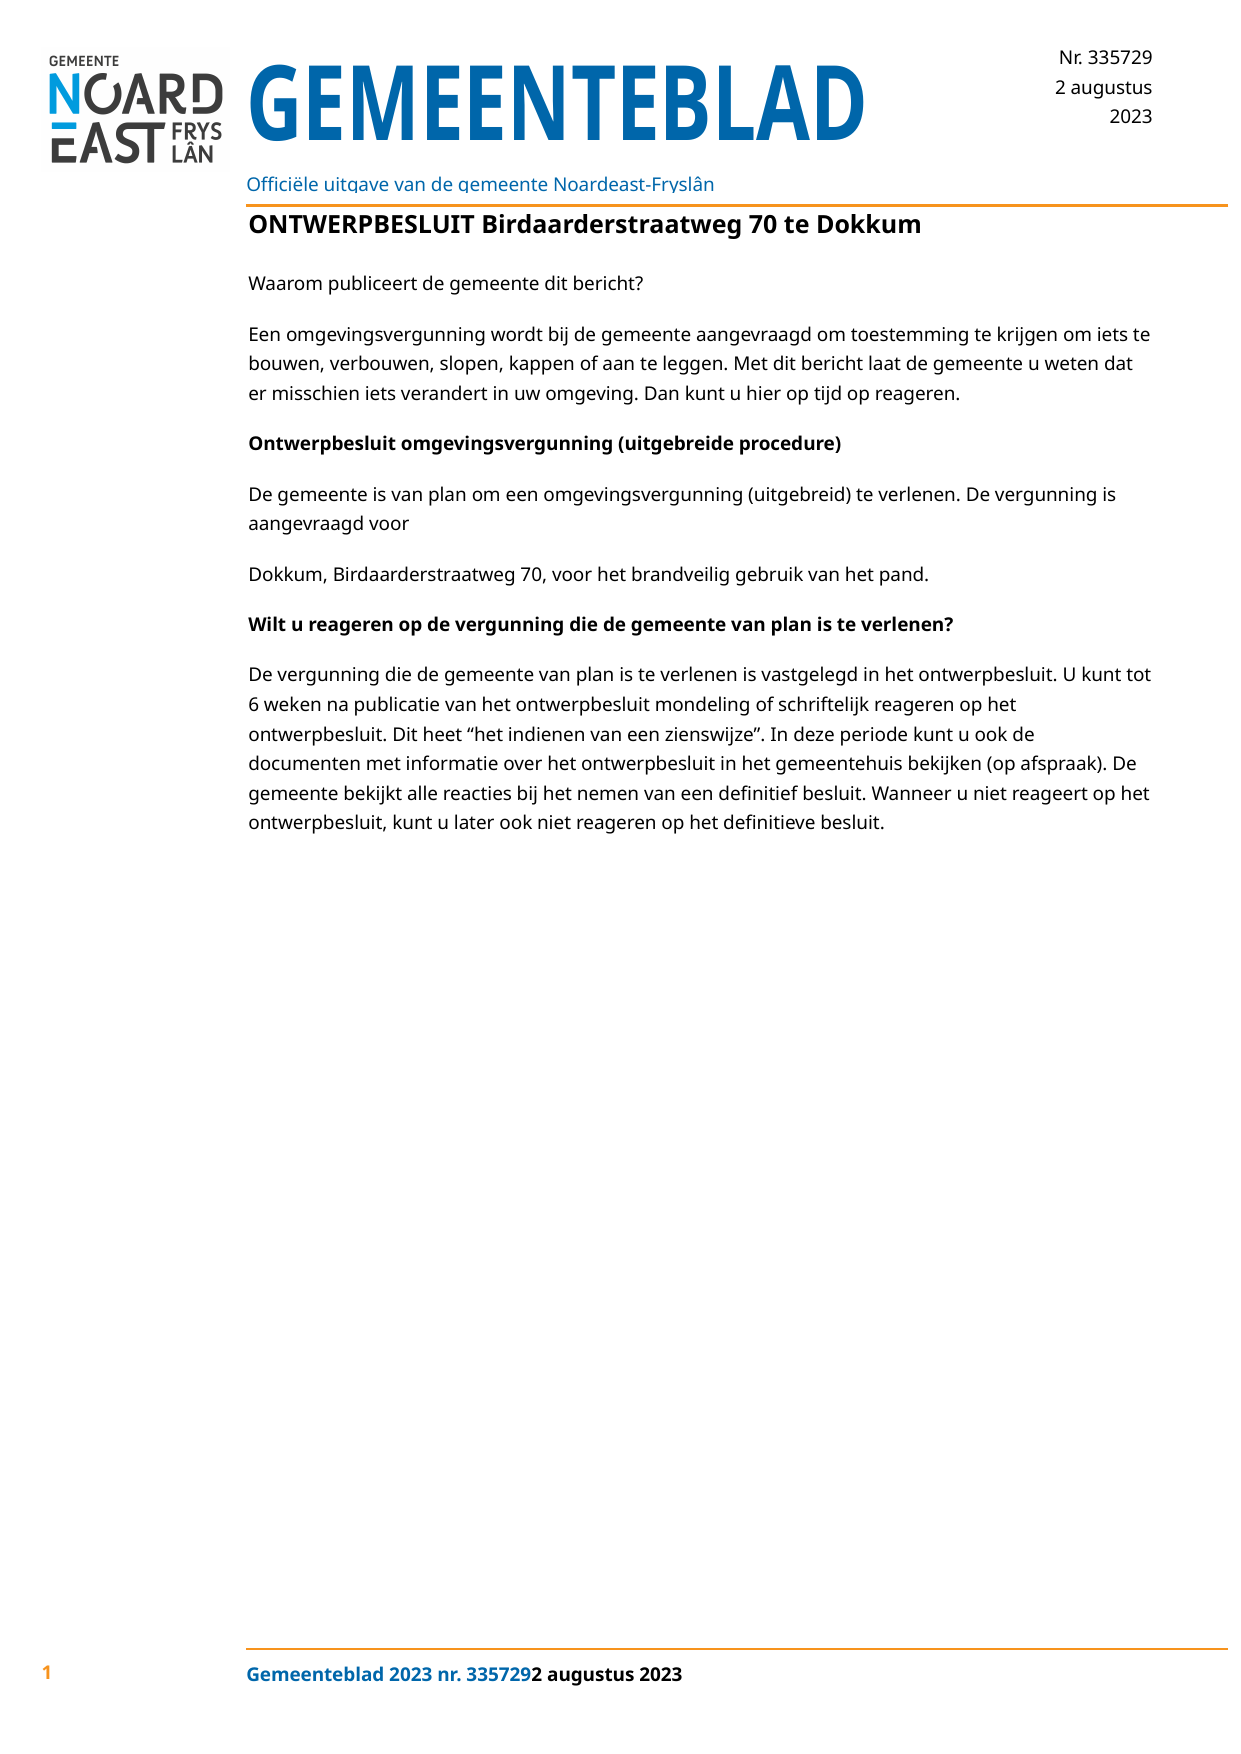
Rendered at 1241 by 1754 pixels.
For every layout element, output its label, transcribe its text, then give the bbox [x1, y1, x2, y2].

text Ontwerpbesluit omgevingsvergunning (uitgebreide procedure) [248, 430, 1152, 456]
text Een omgevingsvergunning wordt bij de gemeente aangevraagd om toestemming te krijgen om iets te bouwen, verbouwen, slopen, kappen of aan te leggen. Met dit bericht laat de gemeente u weten dat er misschien iets verandert in uw omgeving. Dan kunt u hier op tijd op reageren. [248, 321, 1152, 406]
text Dokkum, Birdaarderstraatweg 70, voor het brandveilig gebruik van het pand. [248, 561, 1152, 586]
text De vergunning die de gemeente van plan is te verlenen is vastgelegd in het ontwerpbesluit. U kunt tot 6 weken na publicatie van het ontwerpbesluit mondeling of schriftelijk reageren op het ontwerpbesluit. Dit heet “het indienen van een zienswijze”. In deze periode kunt u ook de documenten met informatie over het ontwerpbesluit in het gemeentehuis bekijken (op afspraak). De gemeente bekijkt alle reacties bij het nemen van een definitief besluit. Wanneer u niet reageert op het ontwerpbesluit, kunt u later ook niet reageren op het definitieve besluit. [248, 662, 1152, 835]
text Waarom publiceert de gemeente dit bericht? [248, 270, 1152, 296]
picture [41, 47, 231, 172]
text De gemeente is van plan om een omgevingsvergunning (uitgebreid) te verlenen. De vergunning is aangevraagd voor [248, 481, 1152, 536]
text Wilt u reageren op de vergunning die de gemeente van plan is te verlenen? [248, 611, 1152, 637]
text ONTWERPBESLUIT Birdaarderstraatweg 70 te Dokkum [248, 207, 1152, 241]
